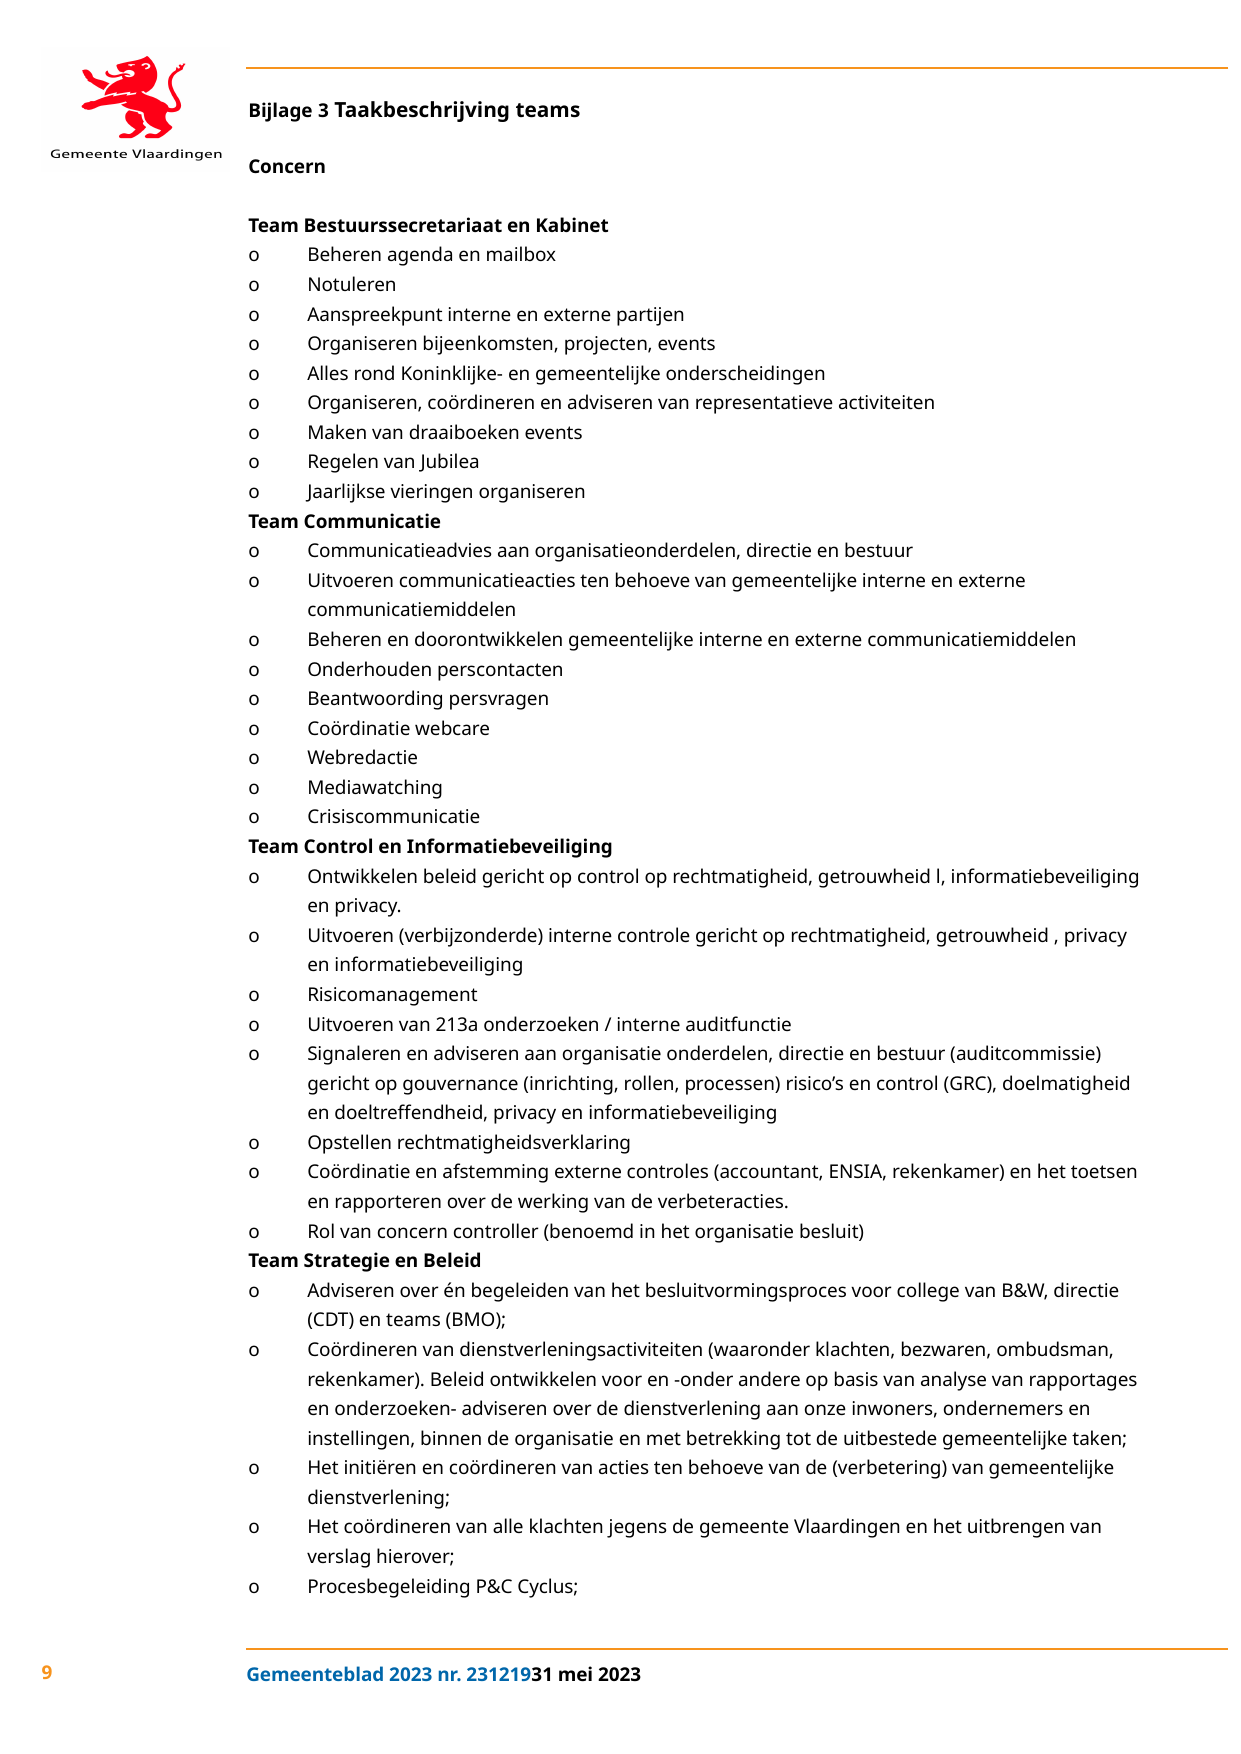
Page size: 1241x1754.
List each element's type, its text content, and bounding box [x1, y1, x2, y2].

list Procesbegeleiding P&C Cyclus; [248, 1573, 1152, 1599]
list Organiseren bijeenkomsten, projecten, events [248, 330, 1152, 356]
list Regelen van Jubilea [248, 449, 1152, 474]
list Coördineren van dienstverleningsactiviteiten (waaronder klachten, bezwaren, ombudsman, rekenkamer). Beleid ontwikkelen voor en -onder andere op basis van analyse van rapportages en onderzoeken- adviseren over de dienstverlening aan onze inwoners, ondernemers en instellingen, binnen de organisatie en met betrekking tot de uitbestede gemeentelijke taken; [248, 1336, 1152, 1451]
list Risicomanagement [248, 981, 1152, 1007]
list Het coördineren van alle klachten jegens de gemeente Vlaardingen en het uitbrengen van verslag hierover; [248, 1514, 1152, 1569]
list Uitvoeren (verbijzonderde) interne controle gericht op rechtmatigheid, getrouwheid , privacy en informatiebeveiliging [248, 922, 1152, 977]
list Opstellen rechtmatigheidsverklaring [248, 1129, 1152, 1155]
list Notuleren [248, 271, 1152, 297]
list Aanspreekpunt interne en externe partijen [248, 301, 1152, 327]
text Team Control en Informatiebeveiliging [248, 833, 1152, 859]
list Het initiëren en coördineren van acties ten behoeve van de (verbetering) van gemeentelijke dienstverlening; [248, 1454, 1152, 1510]
list Beheren en doorontwikkelen gemeentelijke interne en externe communicatiemiddelen [248, 626, 1152, 652]
text Concern [248, 153, 1152, 179]
list Webredactie [248, 744, 1152, 770]
list Adviseren over én begeleiden van het besluitvormingsproces voor college van B&W, directie (CDT) en teams (BMO); [248, 1277, 1152, 1332]
text Bijlage 3 Taakbeschrijving teams [248, 95, 1152, 123]
list Ontwikkelen beleid gericht op control op rechtmatigheid, getrouwheid l, informatiebeveiliging en privacy. [248, 863, 1152, 918]
list Uitvoeren communicatieacties ten behoeve van gemeentelijke interne en externe communicatiemiddelen [248, 567, 1152, 622]
list Alles rond Koninklijke- en gemeentelijke onderscheidingen [248, 360, 1152, 386]
picture [41, 47, 231, 172]
list Rol van concern controller (benoemd in het organisatie besluit) [248, 1218, 1152, 1244]
list Jaarlijkse vieringen organiseren [248, 478, 1152, 504]
text Team Bestuurssecretariaat en Kabinet [248, 212, 1152, 238]
list Crisiscommunicatie [248, 804, 1152, 829]
list Onderhouden perscontacten [248, 656, 1152, 682]
text Team Strategie en Beleid [248, 1247, 1152, 1273]
list Beheren agenda en mailbox [248, 242, 1152, 267]
list Communicatieadvies aan organisatieonderdelen, directie en bestuur [248, 537, 1152, 563]
list Mediawatching [248, 774, 1152, 800]
text Team Communicatie [248, 508, 1152, 534]
list Maken van draaiboeken events [248, 419, 1152, 445]
list Coördinatie webcare [248, 715, 1152, 741]
list Organiseren, coördineren en adviseren van representatieve activiteiten [248, 389, 1152, 415]
list Signaleren en adviseren aan organisatie onderdelen, directie en bestuur (auditcommissie) gericht op gouvernance (inrichting, rollen, processen) risico’s en control (GRC), doelmatigheid en doeltreffendheid, privacy en informatiebeveiliging [248, 1040, 1152, 1125]
list Uitvoeren van 213a onderzoeken / interne auditfunctie [248, 1011, 1152, 1037]
list Beantwoording persvragen [248, 685, 1152, 711]
list Coördinatie en afstemming externe controles (accountant, ENSIA, rekenkamer) en het toetsen en rapporteren over de werking van de verbeteracties. [248, 1159, 1152, 1214]
